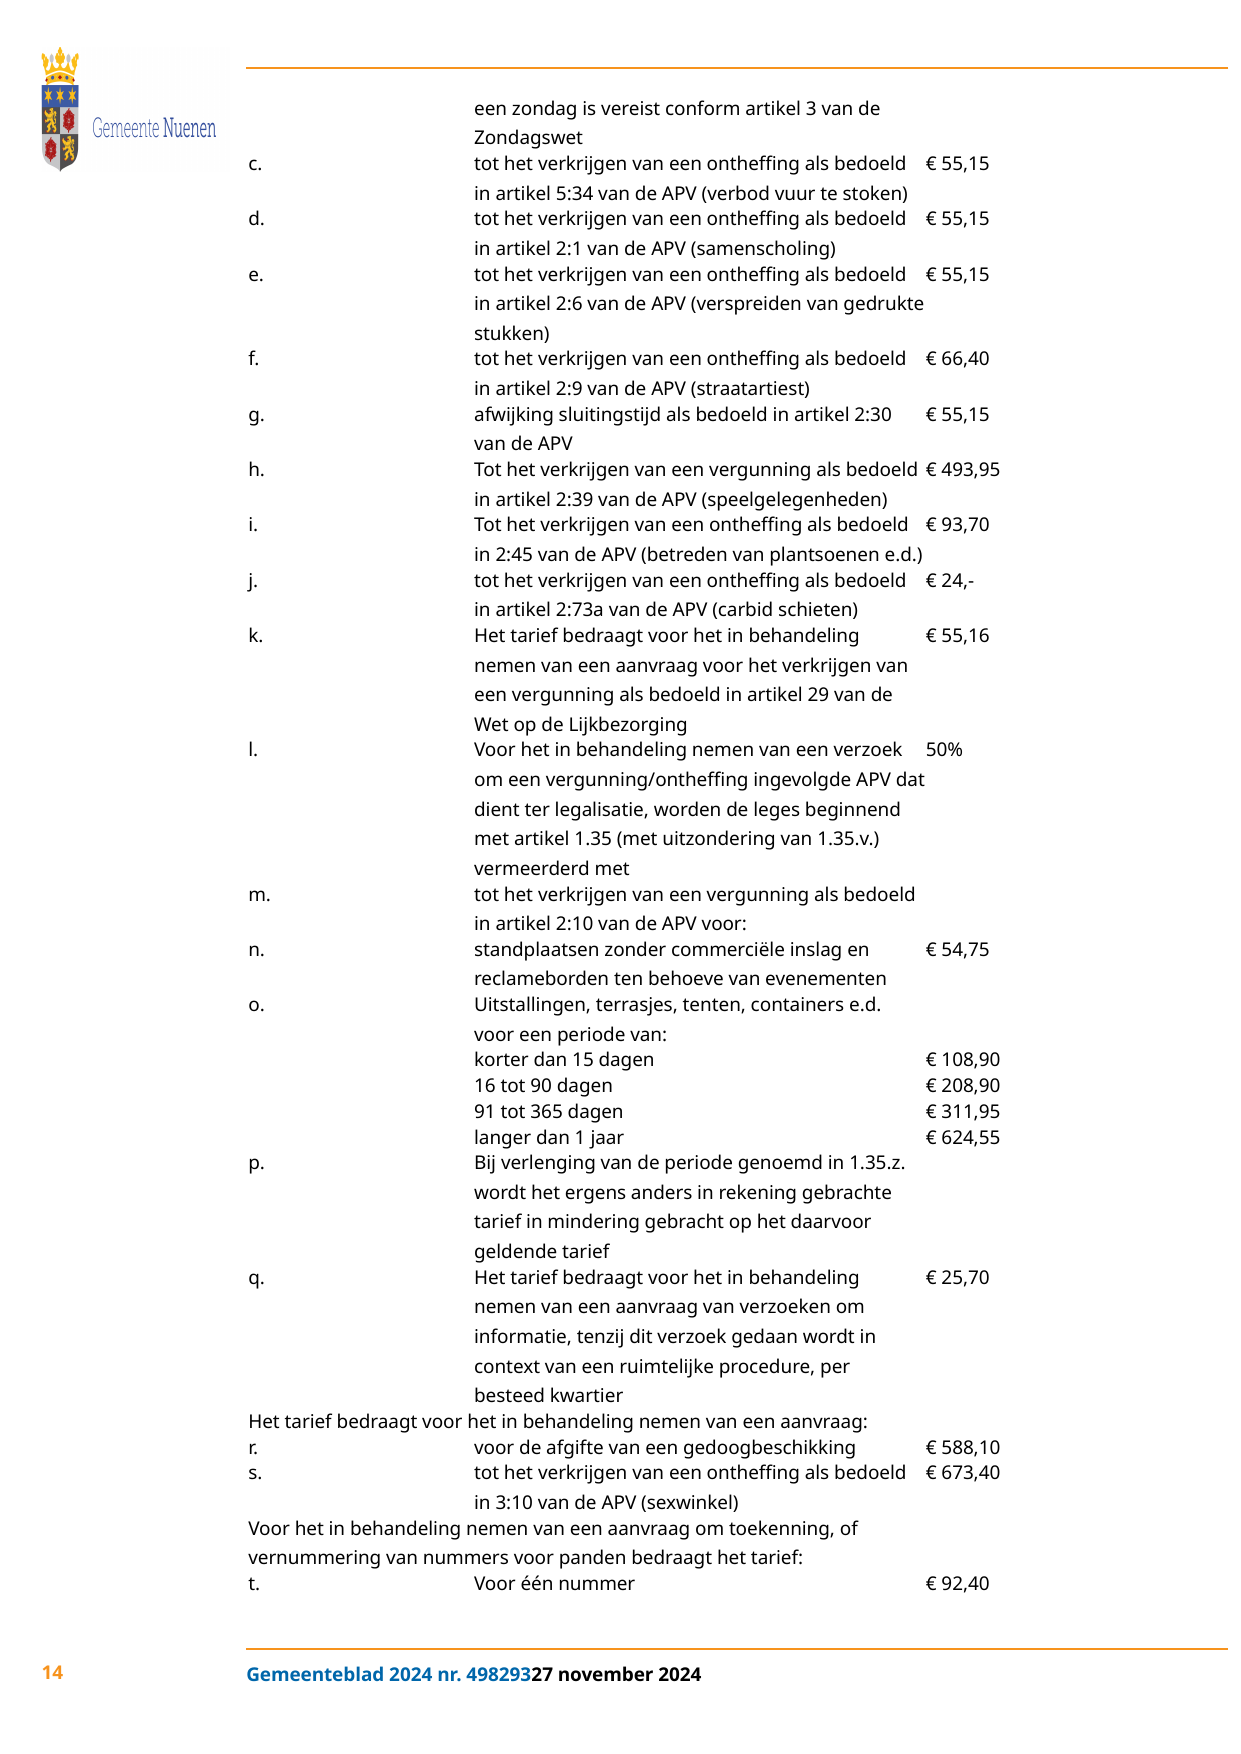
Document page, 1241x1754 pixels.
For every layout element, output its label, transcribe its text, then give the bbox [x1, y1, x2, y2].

table_cell € 311,95 [926, 1098, 1152, 1124]
table_cell tot het verkrijgen van een ontheffing als bedoeld in artikel 2:9 van de APV (straatartiest) [474, 346, 926, 401]
table_cell € 588,10 [926, 1434, 1152, 1459]
table_cell q. [248, 1264, 474, 1408]
table_cell € 493,95 [926, 456, 1152, 512]
table_cell € 24,- [926, 567, 1152, 622]
table_cell f. [248, 346, 474, 401]
table_cell s. [248, 1460, 474, 1515]
table_cell l. [248, 737, 474, 881]
table_cell € 66,40 [926, 346, 1152, 401]
table_cell 50% [926, 737, 1152, 881]
table_cell n. [248, 936, 474, 991]
table_cell standplaatsen zonder commerciële inslag en reclameborden ten behoeve van evenementen [474, 936, 926, 991]
table_cell Tot het verkrijgen van een vergunning als bedoeld in artikel 2:39 van de APV (speelgelegenheden) [474, 456, 926, 512]
table_cell € 25,70 [926, 1264, 1152, 1408]
table_cell tot het verkrijgen van een vergunning als bedoeld in artikel 2:10 van de APV voor: [474, 881, 926, 936]
table_cell € 624,55 [926, 1124, 1152, 1149]
table_cell € 55,15 [926, 401, 1152, 456]
table_cell tot het verkrijgen van een ontheffing als bedoeld in artikel 2:6 van de APV (verspreiden van gedrukte stukken) [474, 261, 926, 346]
table_cell c. [248, 150, 474, 205]
table_cell g. [248, 401, 474, 456]
table_cell [926, 991, 1152, 1047]
table_cell Voor het in behandeling nemen van een aanvraag om toekenning, of vernummering van nummers voor panden bedraagt het tarief: [248, 1515, 926, 1570]
table_cell k. [248, 622, 474, 737]
table_cell een zondag is vereist conform artikel 3 van de Zondagswet [474, 95, 926, 150]
table_cell Het tarief bedraagt voor het in behandeling nemen van een aanvraag: [248, 1408, 926, 1434]
table_cell tot het verkrijgen van een ontheffing als bedoeld in artikel 5:34 van de APV (verbod vuur te stoken) [474, 150, 926, 205]
table_cell Voor één nummer [474, 1570, 926, 1596]
table_cell m. [248, 881, 474, 936]
table_cell tot het verkrijgen van een ontheffing als bedoeld in artikel 2:73a van de APV (carbid schieten) [474, 567, 926, 622]
table_cell langer dan 1 jaar [474, 1124, 926, 1149]
table_cell j. [248, 567, 474, 622]
table_cell Bij verlenging van de periode genoemd in 1.35.z. wordt het ergens anders in rekening gebrachte tarief in mindering gebracht op het daarvoor geldende tarief [474, 1150, 926, 1264]
table_cell € 108,90 [926, 1047, 1152, 1072]
table_cell [926, 1515, 1152, 1570]
table_cell o. [248, 991, 474, 1149]
table_cell € 54,75 [926, 936, 1152, 991]
table_cell r. [248, 1434, 474, 1459]
table_cell Tot het verkrijgen van een ontheffing als bedoeld in 2:45 van de APV (betreden van plantsoenen e.d.) [474, 512, 926, 567]
table_cell [926, 95, 1152, 150]
table_cell tot het verkrijgen van een ontheffing als bedoeld in 3:10 van de APV (sexwinkel) [474, 1460, 926, 1515]
table_cell € 55,15 [926, 150, 1152, 205]
table_cell e. [248, 261, 474, 346]
table_cell tot het verkrijgen van een ontheffing als bedoeld in artikel 2:1 van de APV (samenscholing) [474, 205, 926, 261]
table_cell Uitstallingen, terrasjes, tenten, containers e.d. voor een periode van: [474, 991, 926, 1047]
table_cell € 93,70 [926, 512, 1152, 567]
table_cell [248, 95, 474, 150]
table_cell [926, 881, 1152, 936]
table_cell 16 tot 90 dagen [474, 1073, 926, 1098]
table_cell voor de afgifte van een gedoogbeschikking [474, 1434, 926, 1459]
table_cell € 55,15 [926, 261, 1152, 346]
table_cell d. [248, 205, 474, 261]
table_cell h. [248, 456, 474, 512]
table_cell [926, 1150, 1152, 1264]
table_cell € 673,40 [926, 1460, 1152, 1515]
table_cell € 208,90 [926, 1073, 1152, 1098]
table_cell Het tarief bedraagt voor het in behandeling nemen van een aanvraag voor het verkrijgen van een vergunning als bedoeld in artikel 29 van de Wet op de Lijkbezorging [474, 622, 926, 737]
table_cell korter dan 15 dagen [474, 1047, 926, 1072]
table_cell 91 tot 365 dagen [474, 1098, 926, 1124]
picture [41, 47, 231, 172]
table_cell afwijking sluitingstijd als bedoeld in artikel 2:30 van de APV [474, 401, 926, 456]
table_cell i. [248, 512, 474, 567]
table_cell Het tarief bedraagt voor het in behandeling nemen van een aanvraag van verzoeken om informatie, tenzij dit verzoek gedaan wordt in context van een ruimtelijke procedure, per besteed kwartier [474, 1264, 926, 1408]
table_cell [926, 1408, 1152, 1434]
table_cell Voor het in behandeling nemen van een verzoek om een vergunning/ontheffing ingevolgde APV dat dient ter legalisatie, worden de leges beginnend met artikel 1.35 (met uitzondering van 1.35.v.) vermeerderd met [474, 737, 926, 881]
table_cell p. [248, 1150, 474, 1264]
table_cell € 55,16 [926, 622, 1152, 737]
table_cell € 92,40 [926, 1570, 1152, 1596]
table_cell € 55,15 [926, 205, 1152, 261]
table_cell t. [248, 1570, 474, 1596]
